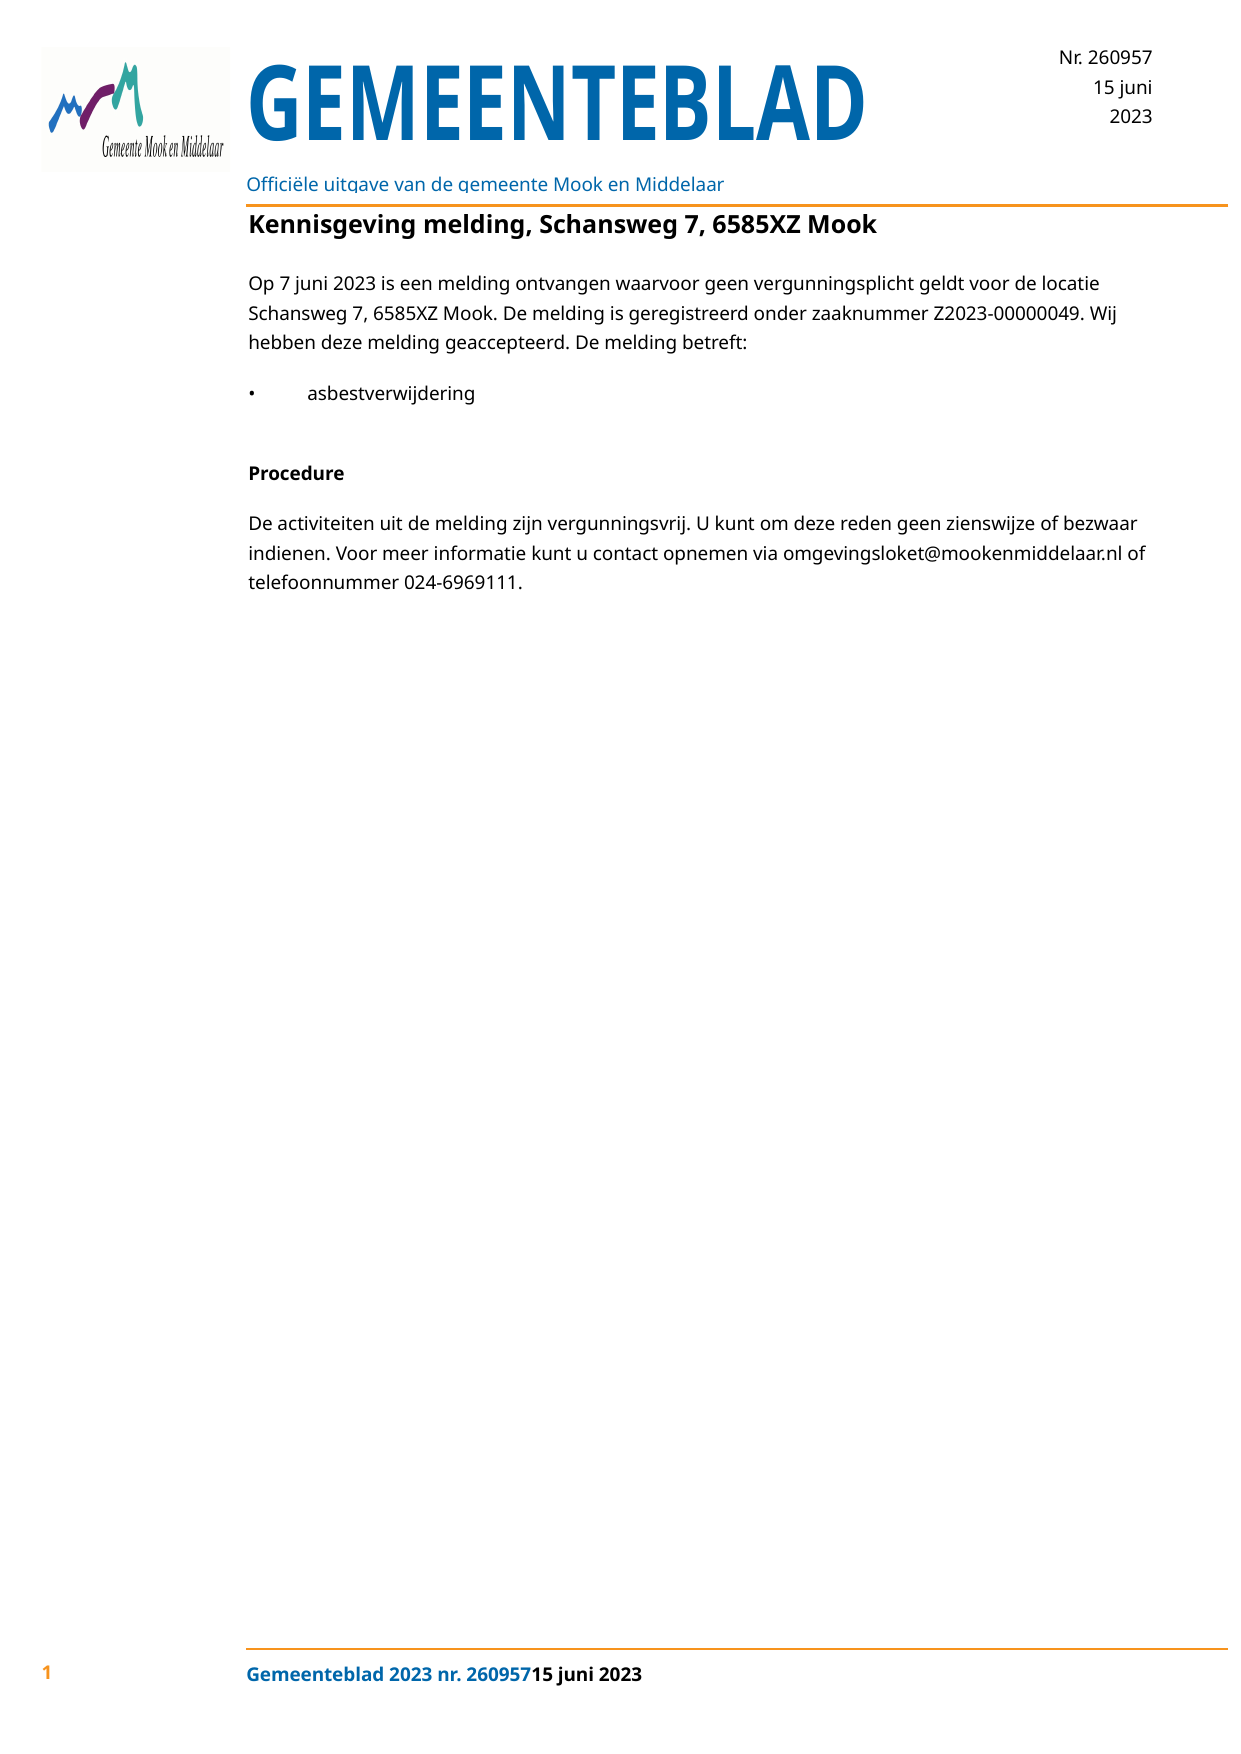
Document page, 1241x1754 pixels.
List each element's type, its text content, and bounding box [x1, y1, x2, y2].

list asbestverwijdering [248, 380, 1152, 406]
text Op 7 juni 2023 is een melding ontvangen waarvoor geen vergunningsplicht geldt voor de locatie Schansweg 7, 6585XZ Mook. De melding is geregistreerd onder zaaknummer Z2023-00000049. Wij hebben deze melding geaccepteerd. De melding betreft: [248, 270, 1152, 355]
text De activiteiten uit de melding zijn vergunningsvrij. U kunt om deze reden geen zienswijze of bezwaar indienen. Voor meer informatie kunt u contact opnemen via omgevingsloket@mookenmiddelaar.nl of telefoonnummer 024-6969111. [248, 510, 1152, 595]
text Kennisgeving melding, Schansweg 7, 6585XZ Mook [248, 207, 1152, 241]
picture [41, 47, 231, 172]
text Procedure [248, 460, 1152, 486]
